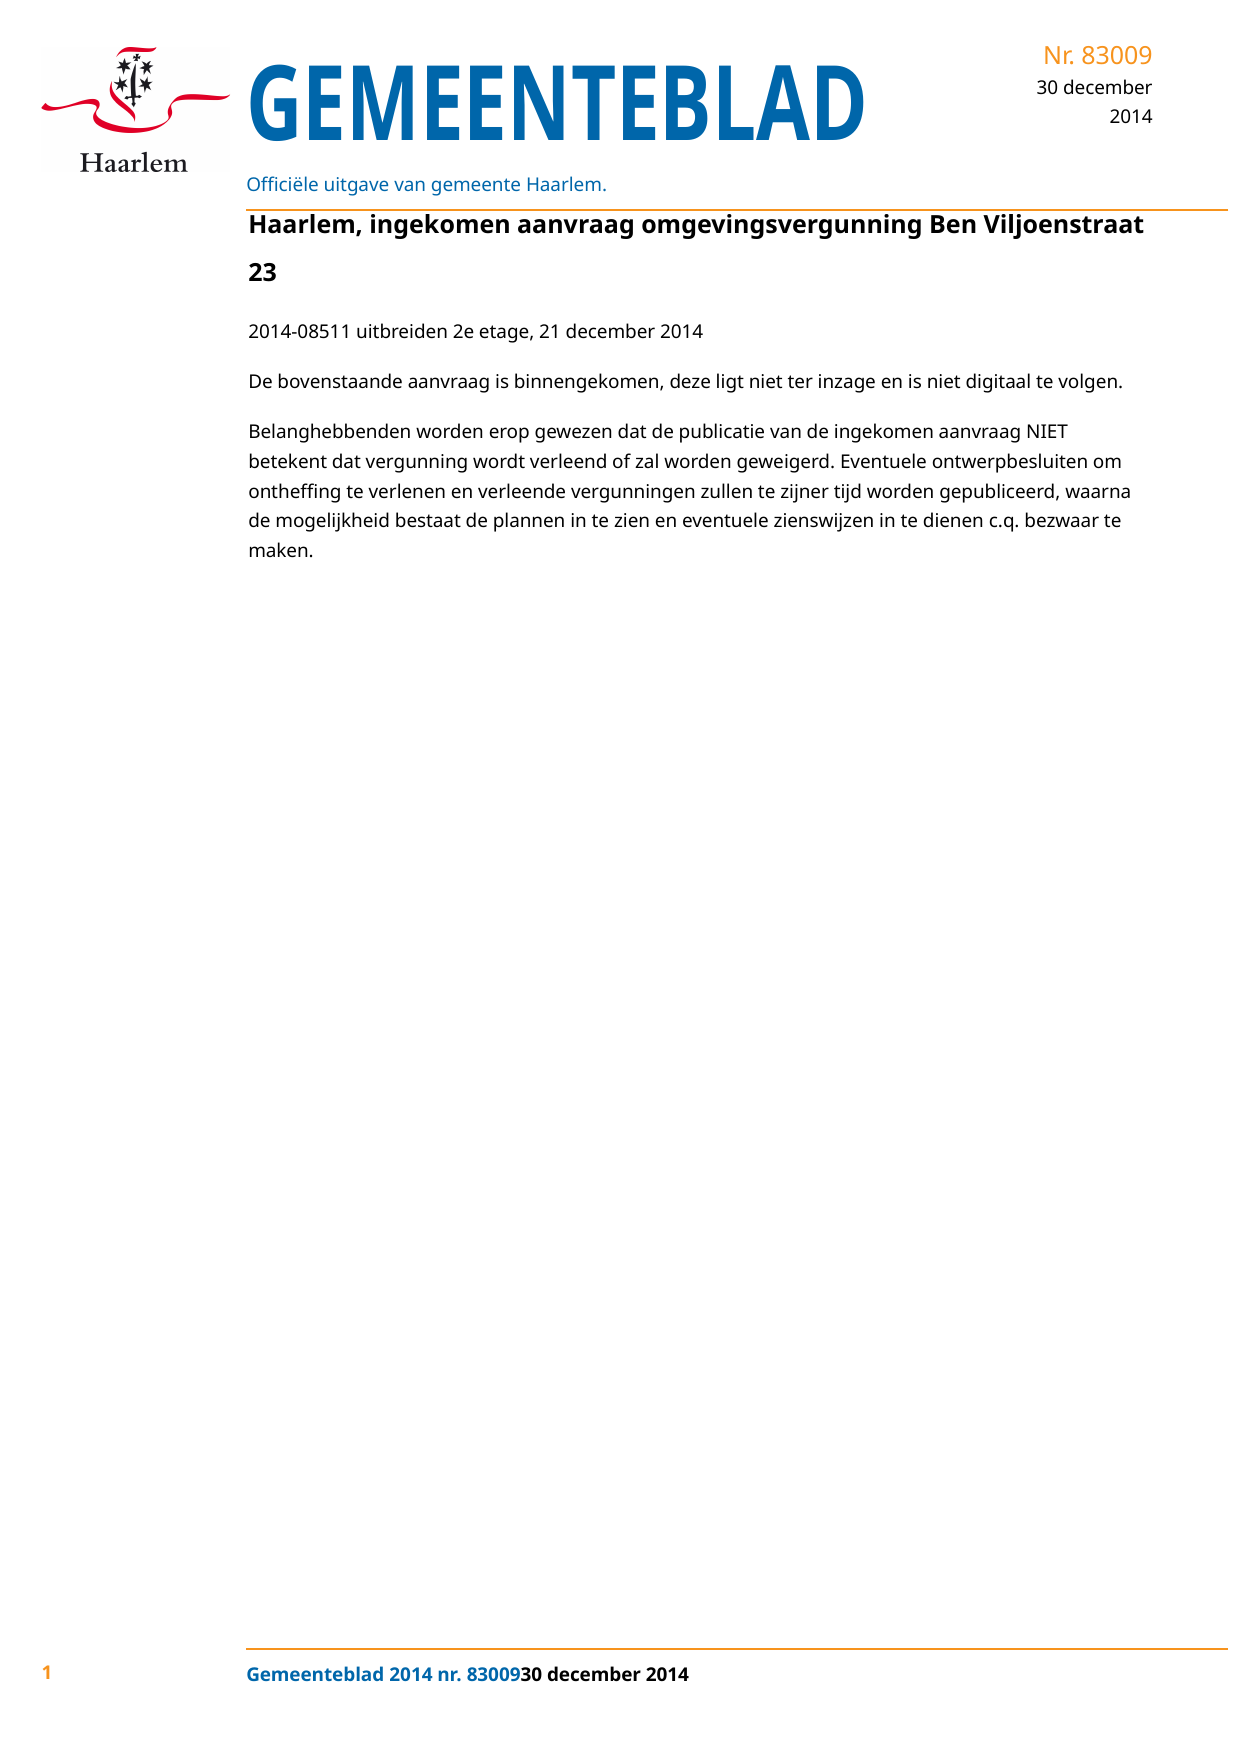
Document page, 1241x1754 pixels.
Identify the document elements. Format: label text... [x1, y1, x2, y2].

text Haarlem, ingekomen aanvraag omgevingsvergunning Ben Viljoenstraat 23 [248, 211, 1152, 288]
picture [41, 47, 231, 172]
text Belanghebbenden worden erop gewezen dat de publicatie van de ingekomen aanvraag NIET betekent dat vergunning wordt verleend of zal worden geweigerd. Eventuele ontwerpbesluiten om ontheffing te verlenen en verleende vergunningen zullen te zijner tijd worden gepubliceerd, waarna de mogelijkheid bestaat de plannen in te zien en eventuele zienswijzen in te dienen c.q. bezwaar te maken. [248, 419, 1152, 563]
text De bovenstaande aanvraag is binnengekomen, deze ligt niet ter inzage en is niet digitaal te volgen. [248, 368, 1152, 394]
text 2014-08511 uitbreiden 2e etage, 21 december 2014 [248, 318, 1152, 344]
